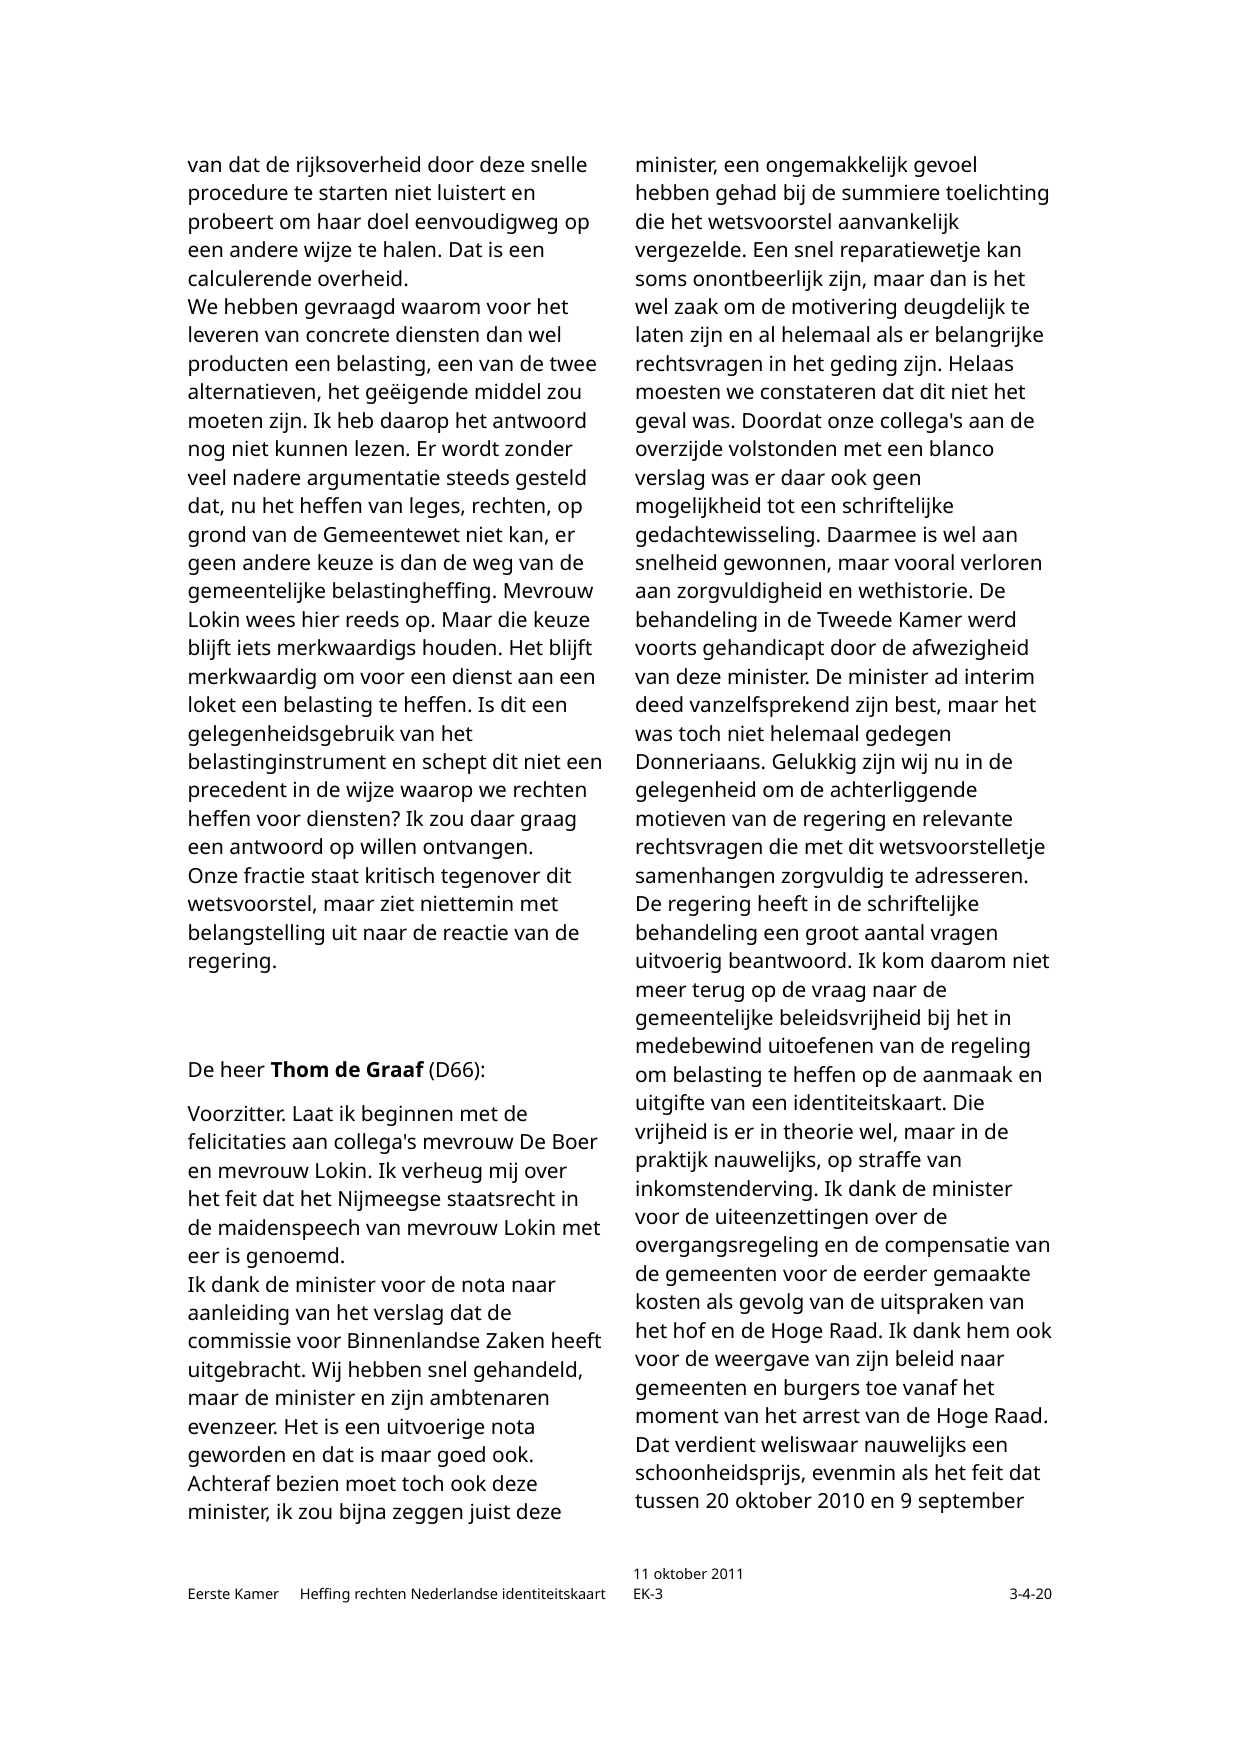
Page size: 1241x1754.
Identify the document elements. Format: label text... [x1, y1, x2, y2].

text Voorzitter. Laat ik beginnen met de felicitaties aan collega's mevrouw De Boer en mevrouw Lokin. Ik verheug mij over het feit dat het Nijmeegse staatsrecht in de maidenspeech van mevrouw Lokin met eer is genoemd. [187, 1099, 605, 1270]
text Onze fractie staat kritisch tegenover dit wetsvoorstel, maar ziet niettemin met belangstelling uit naar de reactie van de regering. [187, 861, 605, 975]
text De heer Thom de Graaf (D66): [187, 1056, 605, 1084]
text Ik dank de minister voor de nota naar aanleiding van het verslag dat de commissie voor Binnenlandse Zaken heeft uitgebracht. Wij hebben snel gehandeld, maar de minister en zijn ambtenaren evenzeer. Het is een uitvoerige nota geworden en dat is maar goed ook. Achteraf bezien moet toch ook deze minister, ik zou bijna zeggen juist deze [187, 1270, 605, 1526]
text De regering heeft in de schriftelijke behandeling een groot aantal vragen uitvoerig beantwoord. Ik kom daarom niet meer terug op de vraag naar de gemeentelijke beleidsvrijheid bij het in medebewind uitoefenen van de regeling om belasting te heffen op de aanmaak en uitgifte van een identiteitskaart. Die vrijheid is er in theorie wel, maar in de praktijk nauwelijks, op straffe van inkomstenderving. Ik dank de minister voor de uiteenzettingen over de overgangsregeling en de compensatie van de gemeenten voor de eerder gemaakte kosten als gevolg van de uitspraken van het hof en de Hoge Raad. Ik dank hem ook voor de weergave van zijn beleid naar gemeenten en burgers toe vanaf het moment van het arrest van de Hoge Raad. Dat verdient weliswaar nauwelijks een schoonheidsprijs, evenmin als het feit dat tussen 20 oktober 2010 en 9 september [635, 889, 1053, 1515]
text van dat de rijksoverheid door deze snelle procedure te starten niet luistert en probeert om haar doel eenvoudigweg op een andere wijze te halen. Dat is een calculerende overheid. [187, 150, 605, 292]
text  [187, 1005, 605, 1033]
text We hebben gevraagd waarom voor het leveren van concrete diensten dan wel producten een belasting, een van de twee alternatieven, het geëigende middel zou moeten zijn. Ik heb daarop het antwoord nog niet kunnen lezen. Er wordt zonder veel nadere argumentatie steeds gesteld dat, nu het heffen van leges, rechten, op grond van de Gemeentewet niet kan, er geen andere keuze is dan de weg van de gemeentelijke belastingheffing. Mevrouw Lokin wees hier reeds op. Maar die keuze blijft iets merkwaardigs houden. Het blijft merkwaardig om voor een dienst aan een loket een belasting te heffen. Is dit een gelegenheidsgebruik van het belastinginstrument en schept dit niet een precedent in de wijze waarop we rechten heffen voor diensten? Ik zou daar graag een antwoord op willen ontvangen. [187, 292, 605, 861]
text minister, een ongemakkelijk gevoel hebben gehad bij de summiere toelichting die het wetsvoorstel aanvankelijk vergezelde. Een snel reparatiewetje kan soms onontbeerlijk zijn, maar dan is het wel zaak om de motivering deugdelijk te laten zijn en al helemaal als er belangrijke rechtsvragen in het geding zijn. Helaas moesten we constateren dat dit niet het geval was. Doordat onze collega's aan de overzijde volstonden met een blanco verslag was er daar ook geen mogelijkheid tot een schriftelijke gedachtewisseling. Daarmee is wel aan snelheid gewonnen, maar vooral verloren aan zorgvuldigheid en wethistorie. De behandeling in de Tweede Kamer werd voorts gehandicapt door de afwezigheid van deze minister. De minister ad interim deed vanzelfsprekend zijn best, maar het was toch niet helemaal gedegen Donneriaans. Gelukkig zijn wij nu in de gelegenheid om de achterliggende motieven van de regering en relevante rechtsvragen die met dit wetsvoorstelletje samenhangen zorgvuldig te adresseren. [635, 150, 1053, 889]
